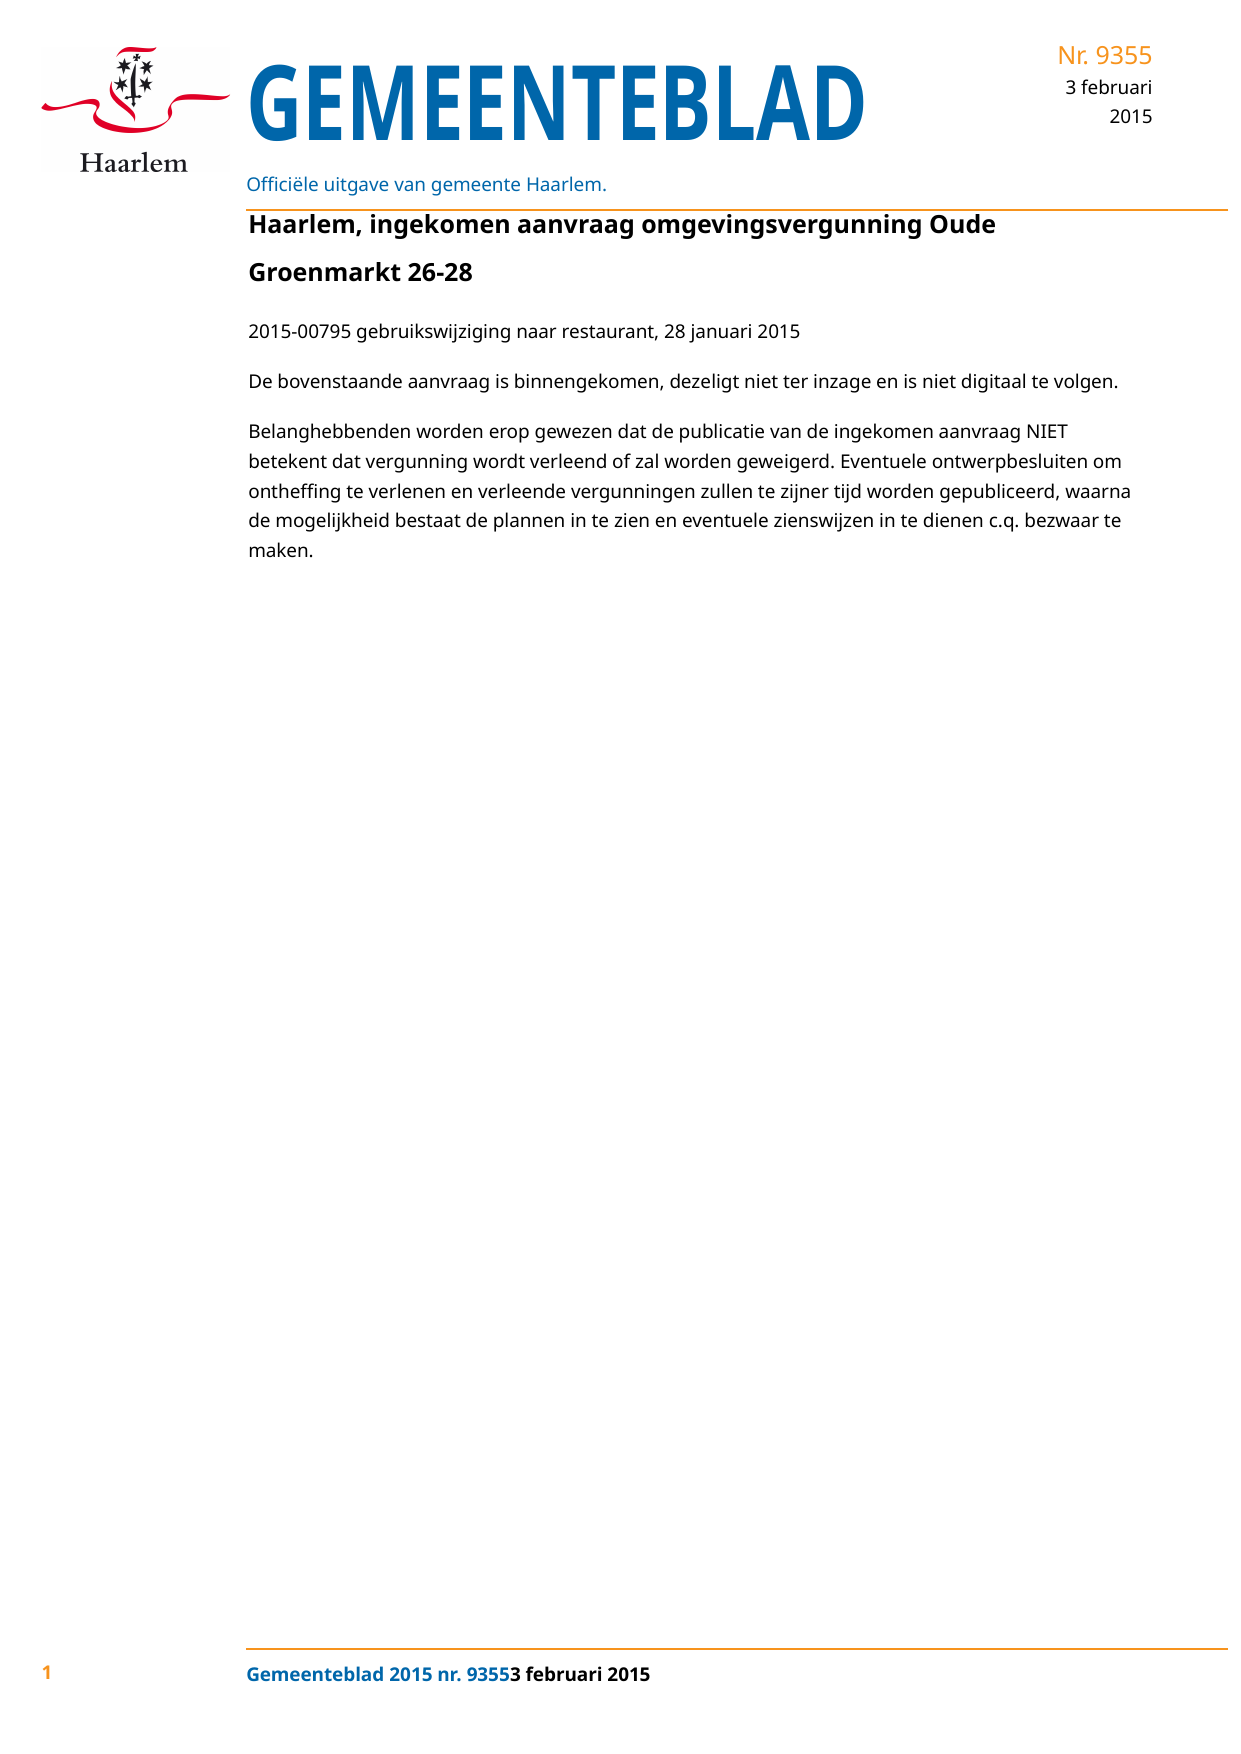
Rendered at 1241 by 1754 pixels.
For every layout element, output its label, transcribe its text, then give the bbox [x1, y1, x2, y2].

text Haarlem, ingekomen aanvraag omgevingsvergunning Oude Groenmarkt 26-28 [248, 211, 1152, 288]
text 2015-00795 gebruikswijziging naar restaurant, 28 januari 2015 [248, 318, 1152, 344]
text Belanghebbenden worden erop gewezen dat de publicatie van de ingekomen aanvraag NIET betekent dat vergunning wordt verleend of zal worden geweigerd. Eventuele ontwerpbesluiten om ontheffing te verlenen en verleende vergunningen zullen te zijner tijd worden gepubliceerd, waarna de mogelijkheid bestaat de plannen in te zien en eventuele zienswijzen in te dienen c.q. bezwaar te maken. [248, 419, 1152, 563]
text De bovenstaande aanvraag is binnengekomen, dezeligt niet ter inzage en is niet digitaal te volgen. [248, 368, 1152, 394]
picture [41, 47, 231, 172]
